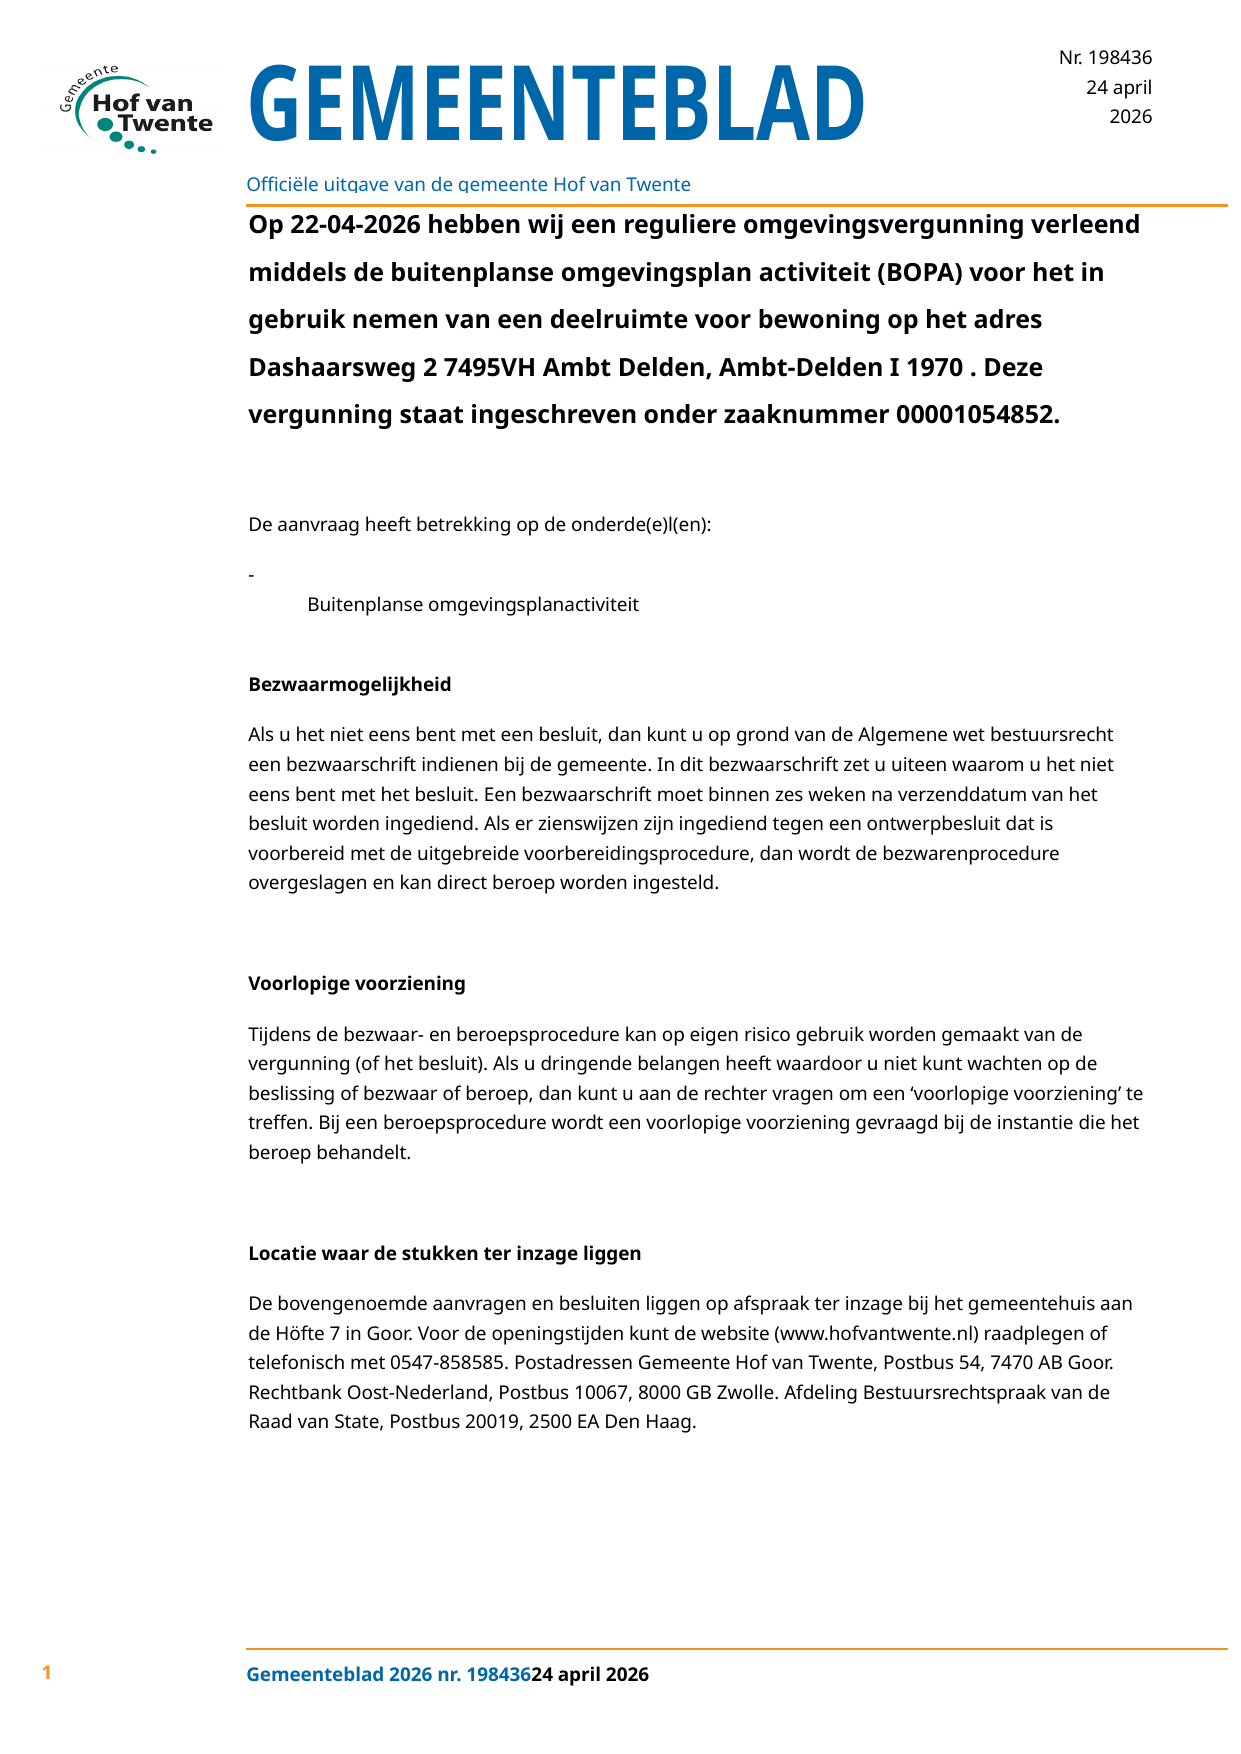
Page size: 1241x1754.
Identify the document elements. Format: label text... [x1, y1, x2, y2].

text Voorlopige voorziening [248, 970, 1152, 996]
text Tijdens de bezwaar- en beroepsprocedure kan op eigen risico gebruik worden gemaakt van de vergunning (of het besluit). Als u dringende belangen heeft waardoor u niet kunt wachten op de beslissing of bezwaar of beroep, dan kunt u aan de rechter vragen om een ‘voorlopige voorziening’ te treffen. Bij een beroepsprocedure wordt een voorlopige voorziening gevraagd bij de instantie die het beroep behandelt. [248, 1021, 1152, 1165]
text Bezwaarmogelijkheid [248, 671, 1152, 697]
text Als u het niet eens bent met een besluit, dan kunt u op grond van de Algemene wet bestuursrecht een bezwaarschrift indienen bij de gemeente. In dit bezwaarschrift zet u uiteen waarom u het niet eens bent met het besluit. Een bezwaarschrift moet binnen zes weken na verzenddatum van het besluit worden ingediend. Als er zienswijzen zijn ingediend tegen een ontwerpbesluit dat is voorbereid met de uitgebreide voorbereidingsprocedure, dan wordt de bezwarenprocedure overgeslagen en kan direct beroep worden ingesteld. [248, 722, 1152, 895]
text Locatie waar de stukken ter inzage liggen [248, 1240, 1152, 1266]
picture [41, 47, 231, 172]
text De bovengenoemde aanvragen en besluiten liggen op afspraak ter inzage bij het gemeentehuis aan de Höfte 7 in Goor. Voor de openingstijden kunt de website (www.hofvantwente.nl) raadplegen of telefonisch met 0547-858585. Postadressen Gemeente Hof van Twente, Postbus 54, 7470 AB Goor. Rechtbank Oost-Nederland, Postbus 10067, 8000 GB Zwolle. Afdeling Bestuursrechtspraak van de Raad van State, Postbus 20019, 2500 EA Den Haag. [248, 1290, 1152, 1434]
text De aanvraag heeft betrekking op de onderde(e)l(en): [248, 511, 1152, 537]
text Op 22-04-2026 hebben wij een reguliere omgevingsvergunning verleend middels de buitenplanse omgevingsplan activiteit (BOPA) voor het in gebruik nemen van een deelruimte voor bewoning op het adres Dashaarsweg 2 7495VH Ambt Delden, Ambt-Delden I 1970 . Deze vergunning staat ingeschreven onder zaaknummer 00001054852. [248, 207, 1152, 431]
list Buitenplanse omgevingsplanactiviteit [248, 591, 1152, 617]
